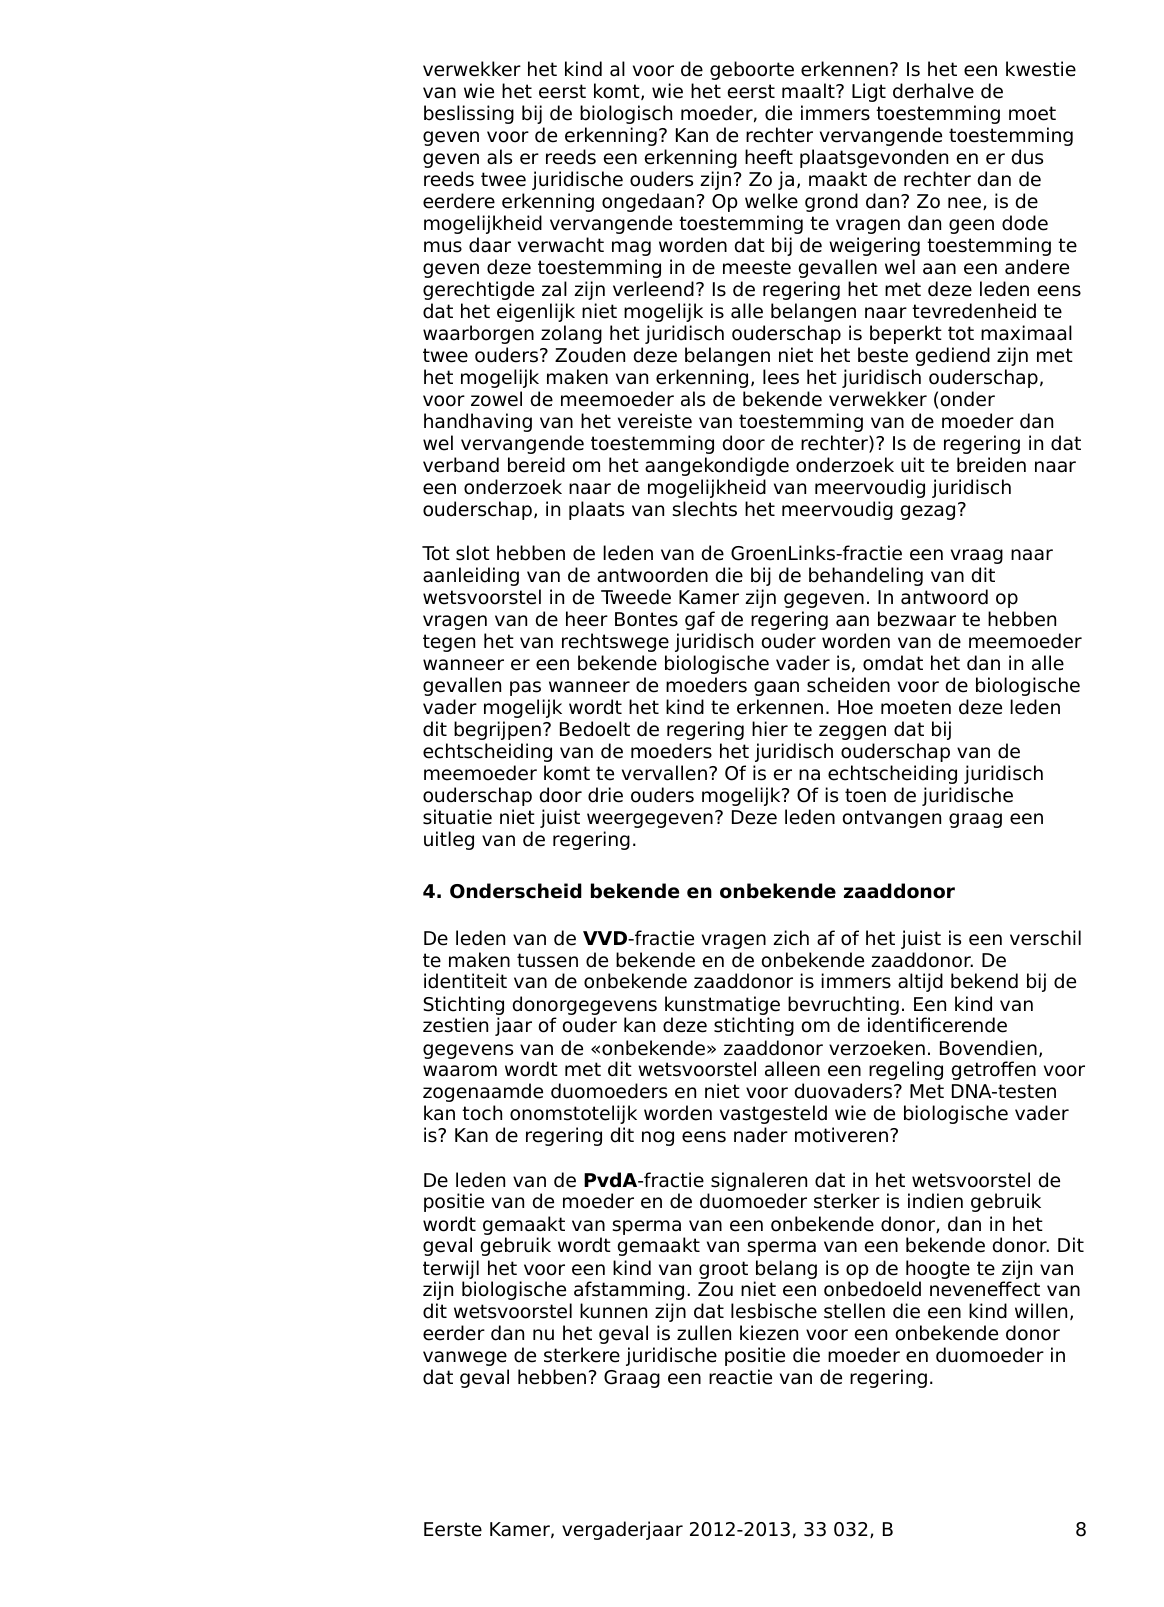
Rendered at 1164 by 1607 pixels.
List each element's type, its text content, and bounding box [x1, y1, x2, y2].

text De leden van de VVD-fractie vragen zich af of het juist is een verschil te maken tussen de bekende en de onbekende zaaddonor. De identiteit van de onbekende zaaddonor is immers altijd bekend bij de Stichting donorgegevens kunstmatige bevruchting. Een kind van zestien jaar of ouder kan deze stichting om de identificerende gegevens van de «onbekende» zaaddonor verzoeken. Bovendien, waarom wordt met dit wetsvoorstel alleen een regeling getroffen voor zogenaamde duomoeders en niet voor duovaders? Met DNA-testen kan toch onomstotelijk worden vastgesteld wie de biologische vader is? Kan de regering dit nog eens nader motiveren? [422, 927, 1087, 1147]
text De leden van de PvdA-fractie signaleren dat in het wetsvoorstel de positie van de moeder en de duomoeder sterker is indien gebruik wordt gemaakt van sperma van een onbekende donor, dan in het geval gebruik wordt gemaakt van sperma van een bekende donor. Dit terwijl het voor een kind van groot belang is op de hoogte te zijn van zijn biologische afstamming. Zou niet een onbedoeld neveneffect van dit wetsvoorstel kunnen zijn dat lesbische stellen die een kind willen, eerder dan nu het geval is zullen kiezen voor een onbekende donor vanwege de sterkere juridische positie die moeder en duomoeder in dat geval hebben? Graag een reactie van de regering. [422, 1169, 1087, 1389]
text verwekker het kind al voor de geboorte erkennen? Is het een kwestie van wie het eerst komt, wie het eerst maalt? Ligt derhalve de beslissing bij de biologisch moeder, die immers toestemming moet geven voor de erkenning? Kan de rechter vervangende toestemming geven als er reeds een erkenning heeft plaatsgevonden en er dus reeds twee juridische ouders zijn? Zo ja, maakt de rechter dan de eerdere erkenning ongedaan? Op welke grond dan? Zo nee, is de mogelijkheid vervangende toestemming te vragen dan geen dode mus daar verwacht mag worden dat bij de weigering toestemming te geven deze toestemming in de meeste gevallen wel aan een andere gerechtigde zal zijn verleend? Is de regering het met deze leden eens dat het eigenlijk niet mogelijk is alle belangen naar tevredenheid te waarborgen zolang het juridisch ouderschap is beperkt tot maximaal twee ouders? Zouden deze belangen niet het beste gediend zijn met het mogelijk maken van erkenning, lees het juridisch ouderschap, voor zowel de meemoeder als de bekende verwekker (onder handhaving van het vereiste van toestemming van de moeder dan wel vervangende toestemming door de rechter)? Is de regering in dat verband bereid om het aangekondigde onderzoek uit te breiden naar een onderzoek naar de mogelijkheid van meervoudig juridisch ouderschap, in plaats van slechts het meervoudig gezag? [422, 59, 1087, 521]
subtitle 4. Onderscheid bekende en onbekende zaaddonor [422, 881, 1087, 902]
text Tot slot hebben de leden van de GroenLinks-fractie een vraag naar aanleiding van de antwoorden die bij de behandeling van dit wetsvoorstel in de Tweede Kamer zijn gegeven. In antwoord op vragen van de heer Bontes gaf de regering aan bezwaar te hebben tegen het van rechtswege juridisch ouder worden van de meemoeder wanneer er een bekende biologische vader is, omdat het dan in alle gevallen pas wanneer de moeders gaan scheiden voor de biologische vader mogelijk wordt het kind te erkennen. Hoe moeten deze leden dit begrijpen? Bedoelt de regering hier te zeggen dat bij echtscheiding van de moeders het juridisch ouderschap van de meemoeder komt te vervallen? Of is er na echtscheiding juridisch ouderschap door drie ouders mogelijk? Of is toen de juridische situatie niet juist weergegeven? Deze leden ontvangen graag een uitleg van de regering. [422, 543, 1087, 851]
